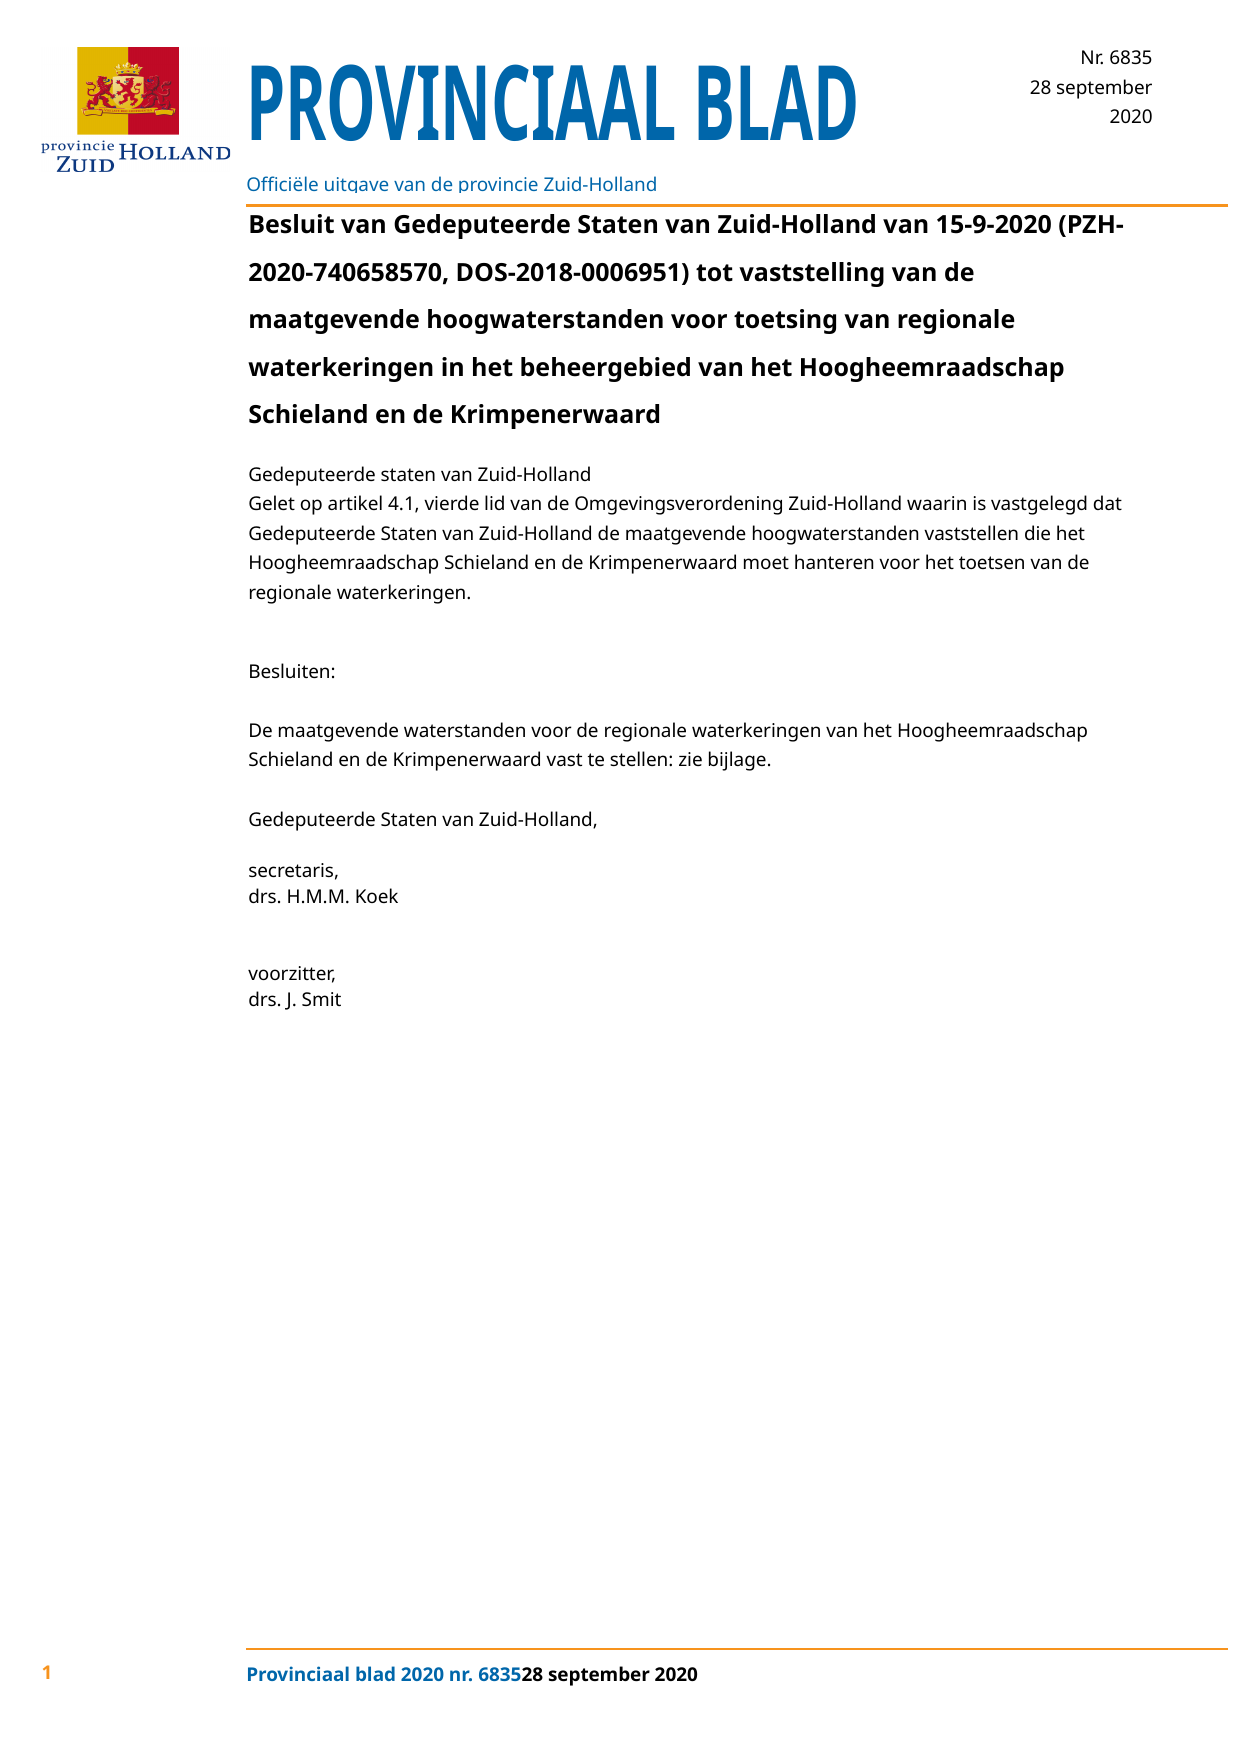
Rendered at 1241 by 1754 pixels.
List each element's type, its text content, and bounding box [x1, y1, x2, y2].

text voorzitter, [248, 960, 1152, 986]
text Gedeputeerde Staten van Zuid-Holland, [248, 806, 1152, 832]
picture [41, 47, 231, 172]
text Besluit van Gedeputeerde Staten van Zuid-Holland van 15-9-2020 (PZH-2020-740658570, DOS-2018-0006951) tot vaststelling van de maatgevende hoogwaterstanden voor toetsing van regionale waterkeringen in het beheergebied van het Hoogheemraadschap Schieland en de Krimpenerwaard [248, 207, 1152, 431]
text drs. H.M.M. Koek [248, 883, 1152, 909]
text Gedeputeerde staten van Zuid-Holland [248, 461, 1152, 486]
text Gelet op artikel 4.1, vierde lid van de Omgevingsverordening Zuid-Holland waarin is vastgelegd dat Gedeputeerde Staten van Zuid-Holland de maatgevende hoogwaterstanden vaststellen die het Hoogheemraadschap Schieland en de Krimpenerwaard moet hanteren voor het toetsen van de regionale waterkeringen. [248, 490, 1152, 605]
text Besluiten: [248, 658, 1152, 684]
text drs. J. Smit [248, 986, 1152, 1012]
text secretaris, [248, 857, 1152, 883]
text De maatgevende waterstanden voor de regionale waterkeringen van het Hoogheemraadschap Schieland en de Krimpenerwaard vast te stellen: zie bijlage. [248, 717, 1152, 772]
